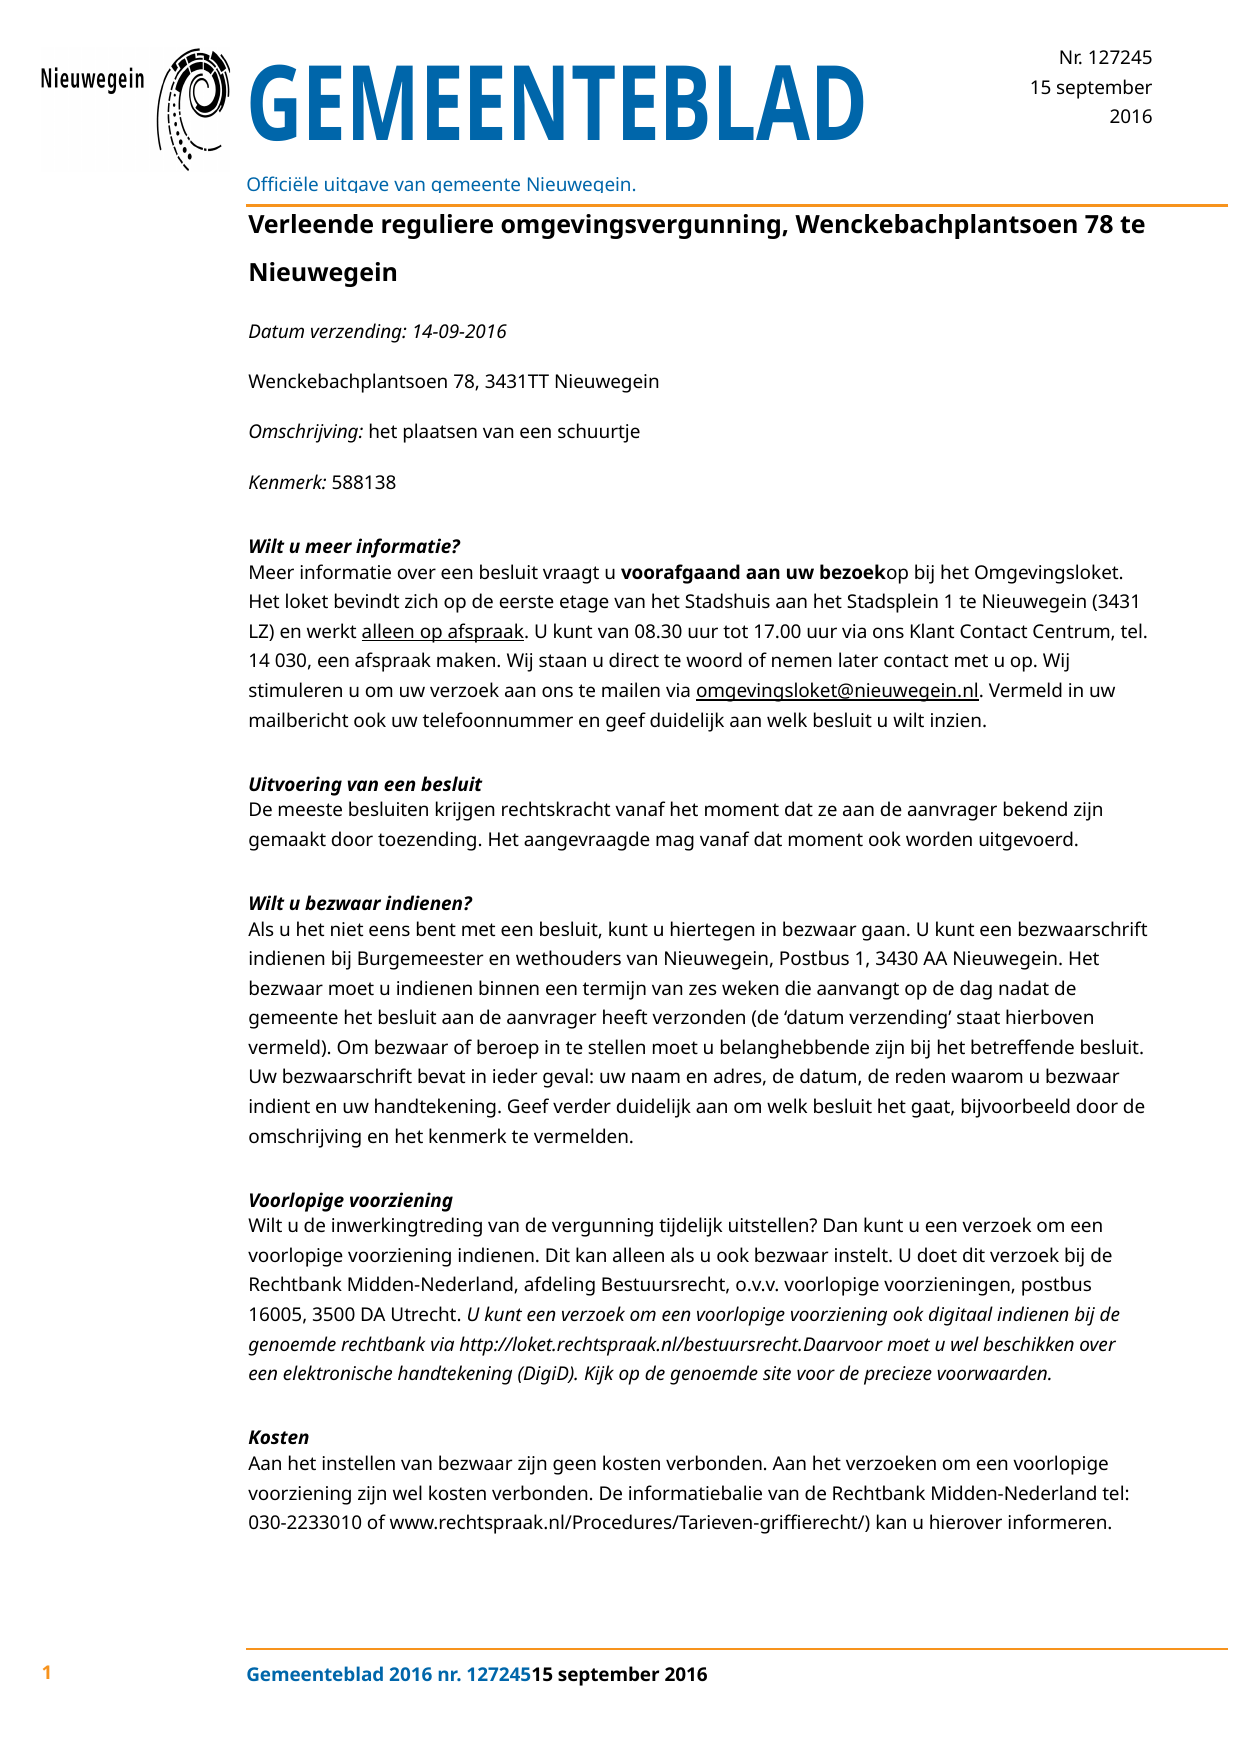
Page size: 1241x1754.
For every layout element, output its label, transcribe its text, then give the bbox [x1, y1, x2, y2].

text De meeste besluiten krijgen rechtskracht vanaf het moment dat ze aan de aanvrager bekend zijn gemaakt door toezending. Het aangevraagde mag vanaf dat moment ook worden uitgevoerd. [248, 796, 1152, 852]
text Als u het niet eens bent met een besluit, kunt u hiertegen in bezwaar gaan. U kunt een bezwaarschrift indienen bij Burgemeester en wethouders van Nieuwegein, Postbus 1, 3430 AA Nieuwegein. Het bezwaar moet u indienen binnen een termijn van zes weken die aanvangt op de dag nadat de gemeente het besluit aan de aanvrager heeft verzonden (de ‘datum verzending’ staat hierboven vermeld). Om bezwaar of beroep in te stellen moet u belanghebbende zijn bij het betreffende besluit. Uw bezwaarschrift bevat in ieder geval: uw naam en adres, de datum, de reden waarom u bezwaar indient en uw handtekening. Geef verder duidelijk aan om welk besluit het gaat, bijvoorbeeld door de omschrijving en het kenmerk te vermelden. [248, 916, 1152, 1148]
text Wenckebachplantsoen 78, 3431TT Nieuwegein [248, 368, 1152, 394]
text Wilt u bezwaar indienen? [248, 890, 1152, 916]
picture [41, 47, 231, 172]
text Datum verzending: 14-09-2016 [248, 318, 1152, 344]
text Meer informatie over een besluit vraagt u voorafgaand aan uw bezoekop bij het Omgevingsloket. Het loket bevindt zich op de eerste etage van het Stadshuis aan het Stadsplein 1 te Nieuwegein (3431 LZ) en werkt alleen op afspraak. U kunt van 08.30 uur tot 17.00 uur via ons Klant Contact Centrum, tel. 14 030, een afspraak maken. Wij staan u direct te woord of nemen later contact met u op. Wij stimuleren u om uw verzoek aan ons te mailen via omgevingsloket@nieuwegein.nl. Vermeld in uw mailbericht ook uw telefoonnummer en geef duidelijk aan welk besluit u wilt inzien. [248, 559, 1152, 732]
text Aan het instellen van bezwaar zijn geen kosten verbonden. Aan het verzoeken om een voorlopige voorziening zijn wel kosten verbonden. De informatiebalie van de Rechtbank Midden-Nederland tel: 030-2233010 of www.rechtspraak.nl/Procedures/Tarieven-griffierecht/) kan u hierover informeren. [248, 1450, 1152, 1535]
text Kenmerk: 588138 [248, 469, 1152, 495]
text Omschrijving: het plaatsen van een schuurtje [248, 419, 1152, 444]
text Wilt u de inwerkingtreding van de vergunning tijdelijk uitstellen? Dan kunt u een verzoek om een voorlopige voorziening indienen. Dit kan alleen als u ook bezwaar instelt. U doet dit verzoek bij de Rechtbank Midden-Nederland, afdeling Bestuursrecht, o.v.v. voorlopige voorzieningen, postbus 16005, 3500 DA Utrecht. U kunt een verzoek om een voorlopige voorziening ook digitaal indienen bij de genoemde rechtbank via http://loket.rechtspraak.nl/bestuursrecht.Daarvoor moet u wel beschikken over een elektronische handtekening (DigiD). Kijk op de genoemde site voor de precieze voorwaarden. [248, 1212, 1152, 1386]
text Verleende reguliere omgevingsvergunning, Wenckebachplantsoen 78 te Nieuwegein [248, 207, 1152, 288]
text Wilt u meer informatie? [248, 533, 1152, 559]
text Voorlopige voorziening [248, 1187, 1152, 1212]
text Uitvoering van een besluit [248, 771, 1152, 796]
text Kosten [248, 1424, 1152, 1450]
